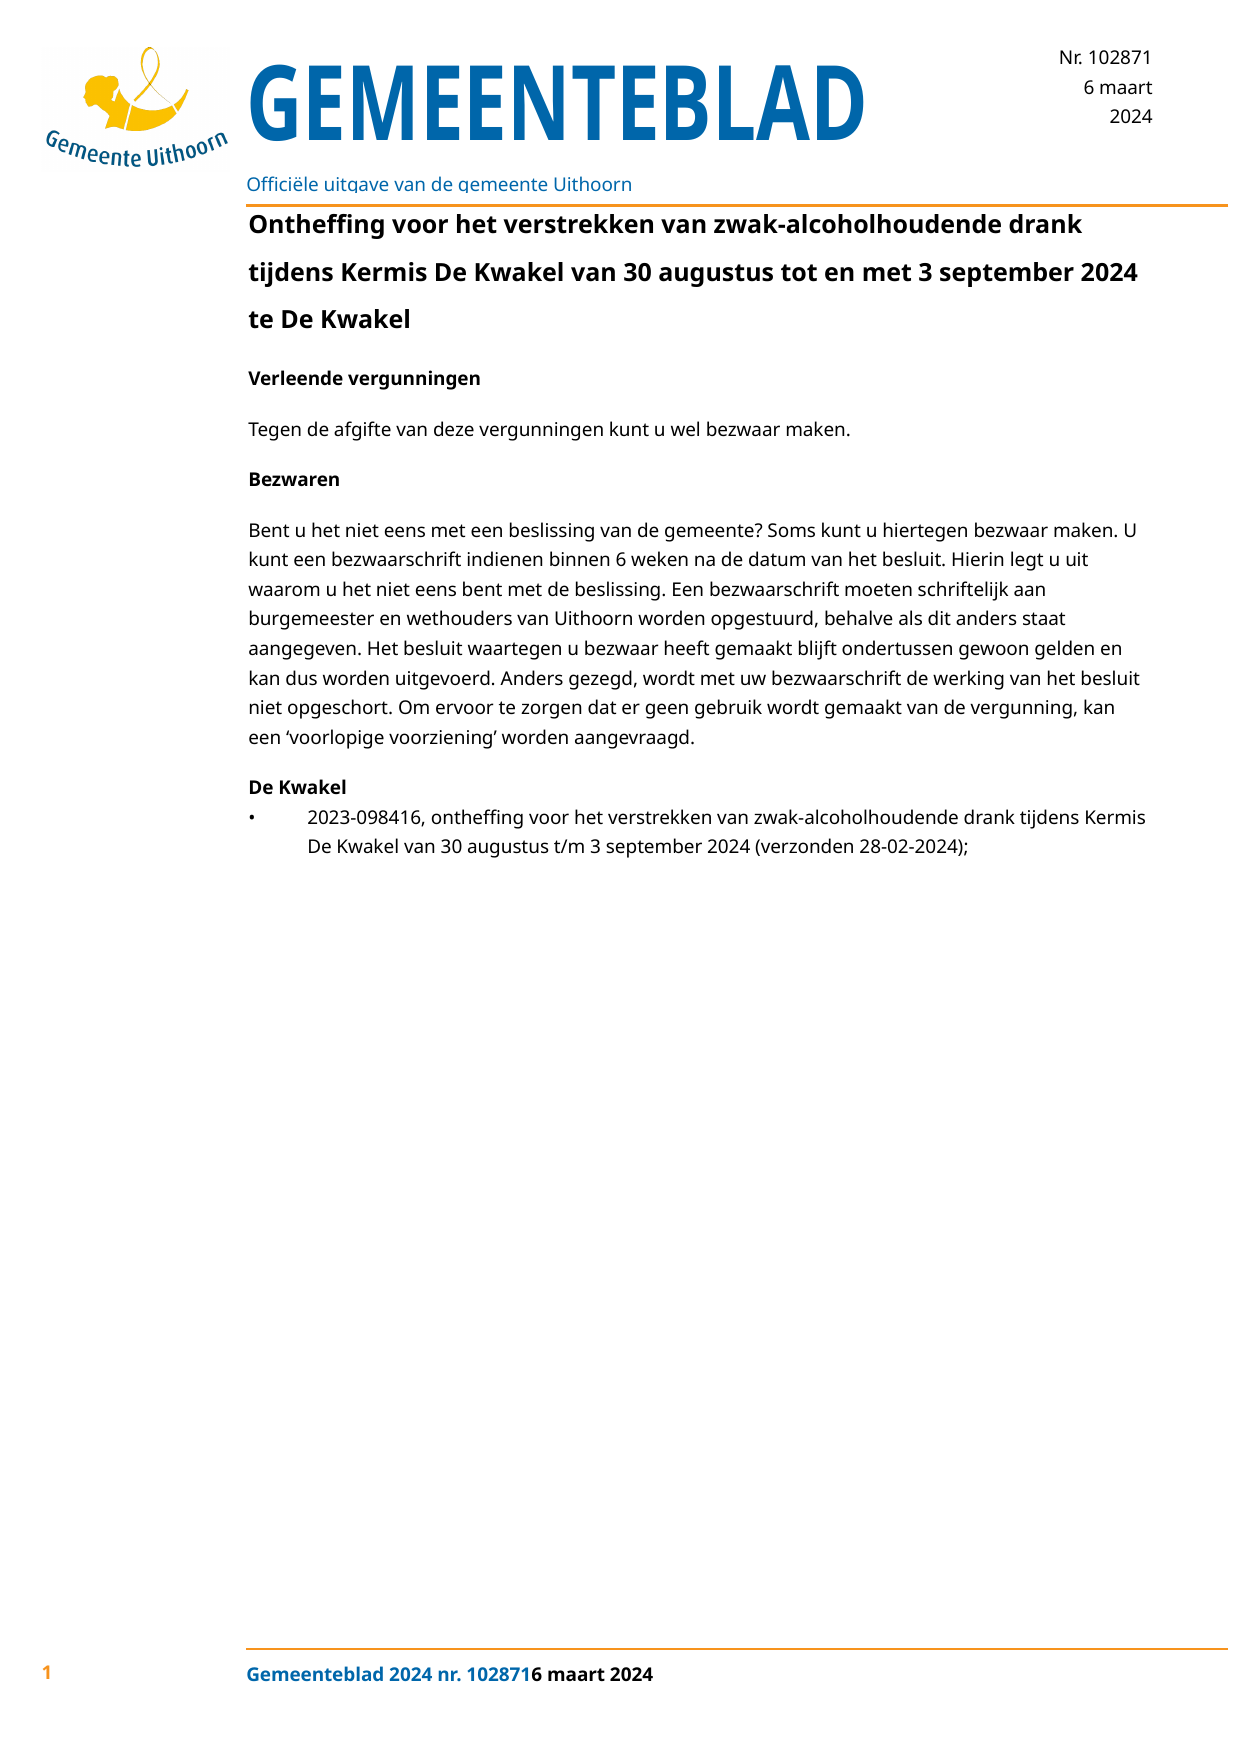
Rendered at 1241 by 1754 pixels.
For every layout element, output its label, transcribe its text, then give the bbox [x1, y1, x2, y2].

list 2023-098416, ontheffing voor het verstrekken van zwak-alcoholhoudende drank tijdens Kermis De Kwakel van 30 augustus t/m 3 september 2024 (verzonden 28-02-2024); [248, 804, 1152, 859]
text Bezwaren [248, 466, 1152, 492]
text Tegen de afgifte van deze vergunningen kunt u wel bezwaar maken. [248, 416, 1152, 442]
text Ontheffing voor het verstrekken van zwak-alcoholhoudende drank tijdens Kermis De Kwakel van 30 augustus tot en met 3 september 2024 te De Kwakel [248, 207, 1152, 336]
text De Kwakel [248, 774, 1152, 800]
text Bent u het niet eens met een beslissing van de gemeente? Soms kunt u hiertegen bezwaar maken. U kunt een bezwaarschrift indienen binnen 6 weken na de datum van het besluit. Hierin legt u uit waarom u het niet eens bent met de beslissing. Een bezwaarschrift moeten schriftelijk aan burgemeester en wethouders van Uithoorn worden opgestuurd, behalve als dit anders staat aangegeven. Het besluit waartegen u bezwaar heeft gemaakt blijft ondertussen gewoon gelden en kan dus worden uitgevoerd. Anders gezegd, wordt met uw bezwaarschrift de werking van het besluit niet opgeschort. Om ervoor te zorgen dat er geen gebruik wordt gemaakt van de vergunning, kan een ‘voorlopige voorziening’ worden aangevraagd. [248, 517, 1152, 749]
picture [41, 47, 231, 172]
text Verleende vergunningen [248, 366, 1152, 391]
